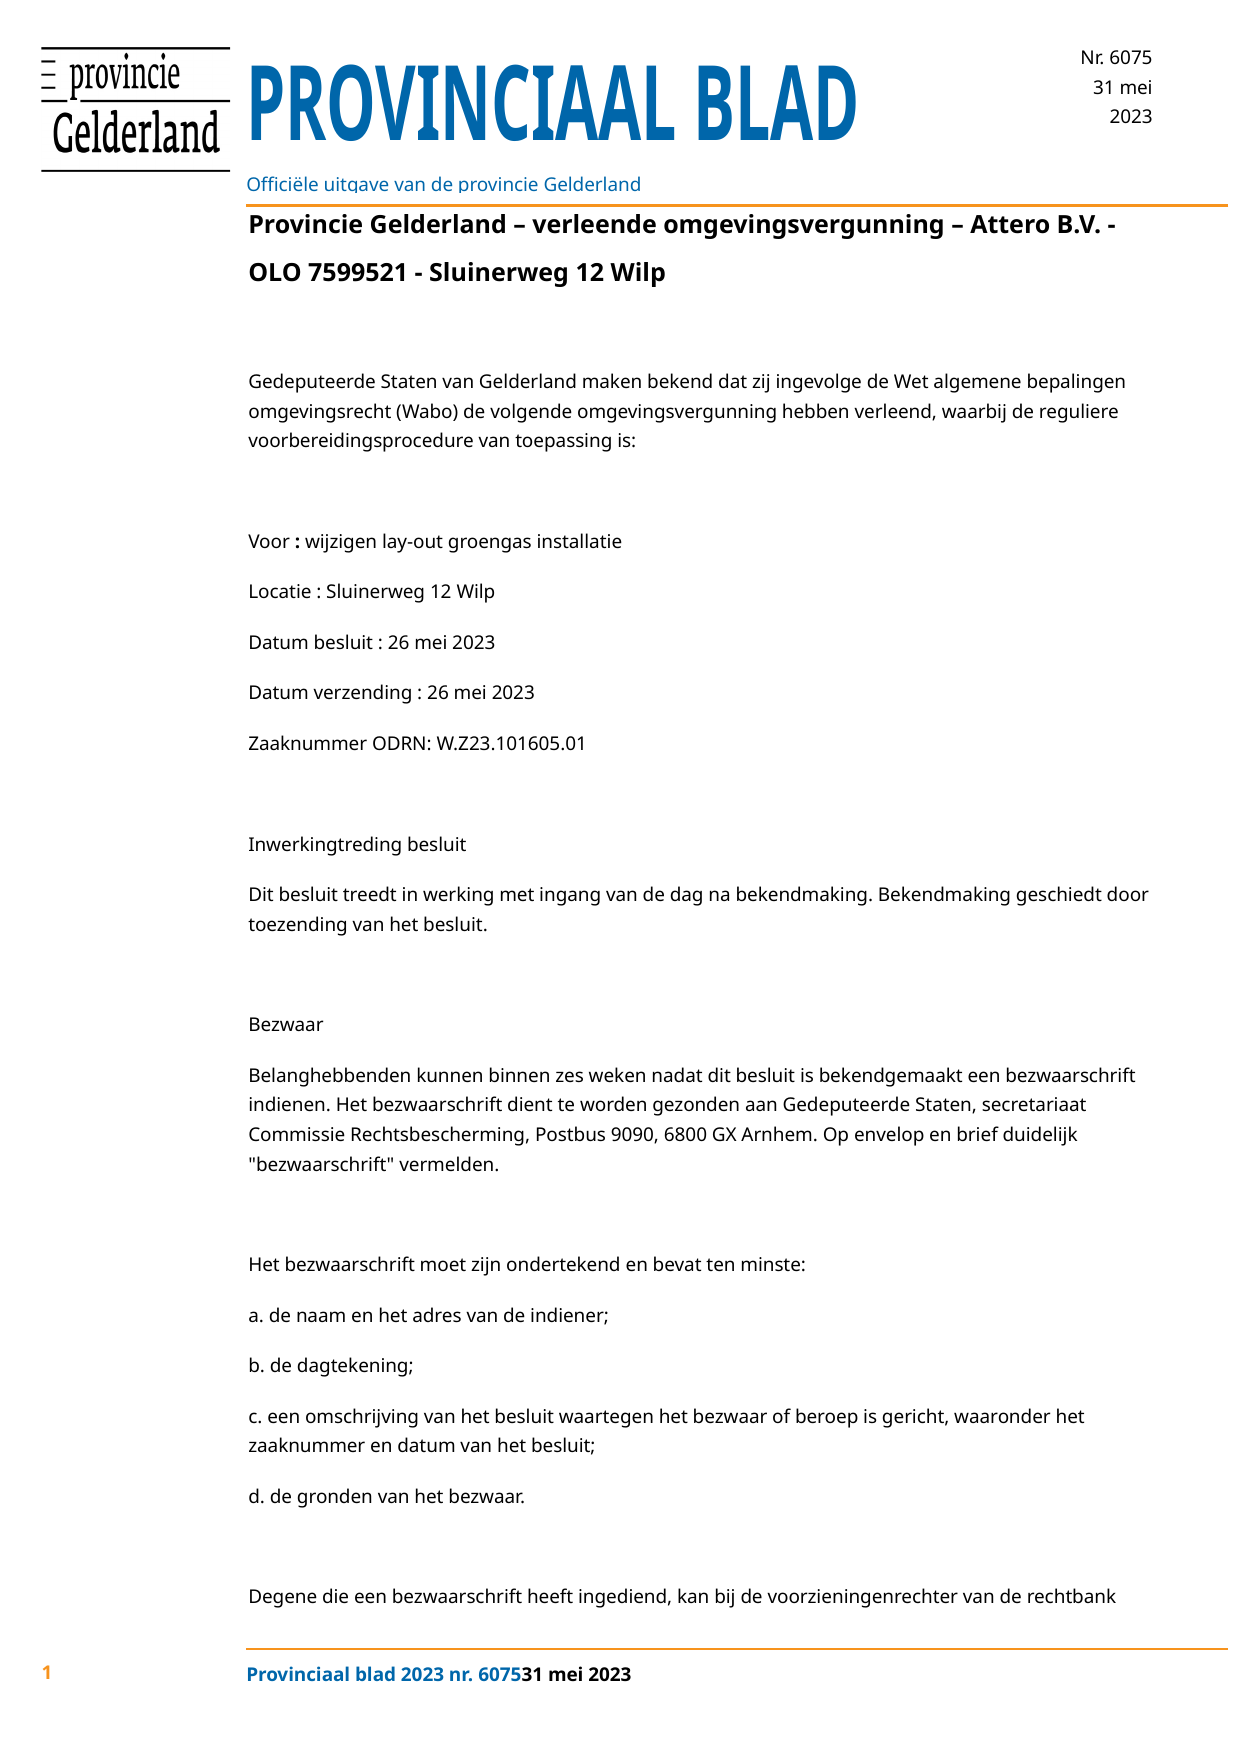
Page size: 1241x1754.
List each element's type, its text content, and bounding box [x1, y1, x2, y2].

text Bezwaar [248, 1012, 1152, 1037]
text a. de naam en het adres van de indiener; [248, 1302, 1152, 1328]
text Zaaknummer ODRN: W.Z23.101605.01 [248, 730, 1152, 756]
text Dit besluit treedt in werking met ingang van de dag na bekendmaking. Bekendmaking geschiedt door toezending van het besluit. [248, 881, 1152, 937]
text d. de gronden van het bezwaar. [248, 1483, 1152, 1509]
text Degene die een bezwaarschrift heeft ingediend, kan bij de voorzieningenrechter van de rechtbank [248, 1584, 1152, 1609]
text Gedeputeerde Staten van Gelderland maken bekend dat zij ingevolge de Wet algemene bepalingen omgevingsrecht (Wabo) de volgende omgevingsvergunning hebben verleend, waarbij de reguliere voorbereidingsprocedure van toepassing is: [248, 368, 1152, 453]
text Belanghebbenden kunnen binnen zes weken nadat dit besluit is bekendgemaakt een bezwaarschrift indienen. Het bezwaarschrift dient te worden gezonden aan Gedeputeerde Staten, secretariaat Commissie Rechtsbescherming, Postbus 9090, 6800 GX Arnhem. Op envelop en brief duidelijk "bezwaarschrift" vermelden. [248, 1062, 1152, 1177]
text b. de dagtekening; [248, 1352, 1152, 1378]
text Het bezwaarschrift moet zijn ondertekend en bevat ten minste: [248, 1252, 1152, 1277]
text Datum verzending : 26 mei 2023 [248, 679, 1152, 705]
text c. een omschrijving van het besluit waartegen het bezwaar of beroep is gericht, waaronder het zaaknummer en datum van het besluit; [248, 1403, 1152, 1458]
picture [41, 47, 231, 172]
text Locatie : Sluinerweg 12 Wilp [248, 579, 1152, 604]
text Voor : wijzigen lay-out groengas installatie [248, 528, 1152, 554]
text Inwerkingtreding besluit [248, 831, 1152, 857]
text Provincie Gelderland – verleende omgevingsvergunning – Attero B.V. - OLO 7599521 - Sluinerweg 12 Wilp [248, 207, 1152, 288]
text Datum besluit : 26 mei 2023 [248, 629, 1152, 655]
